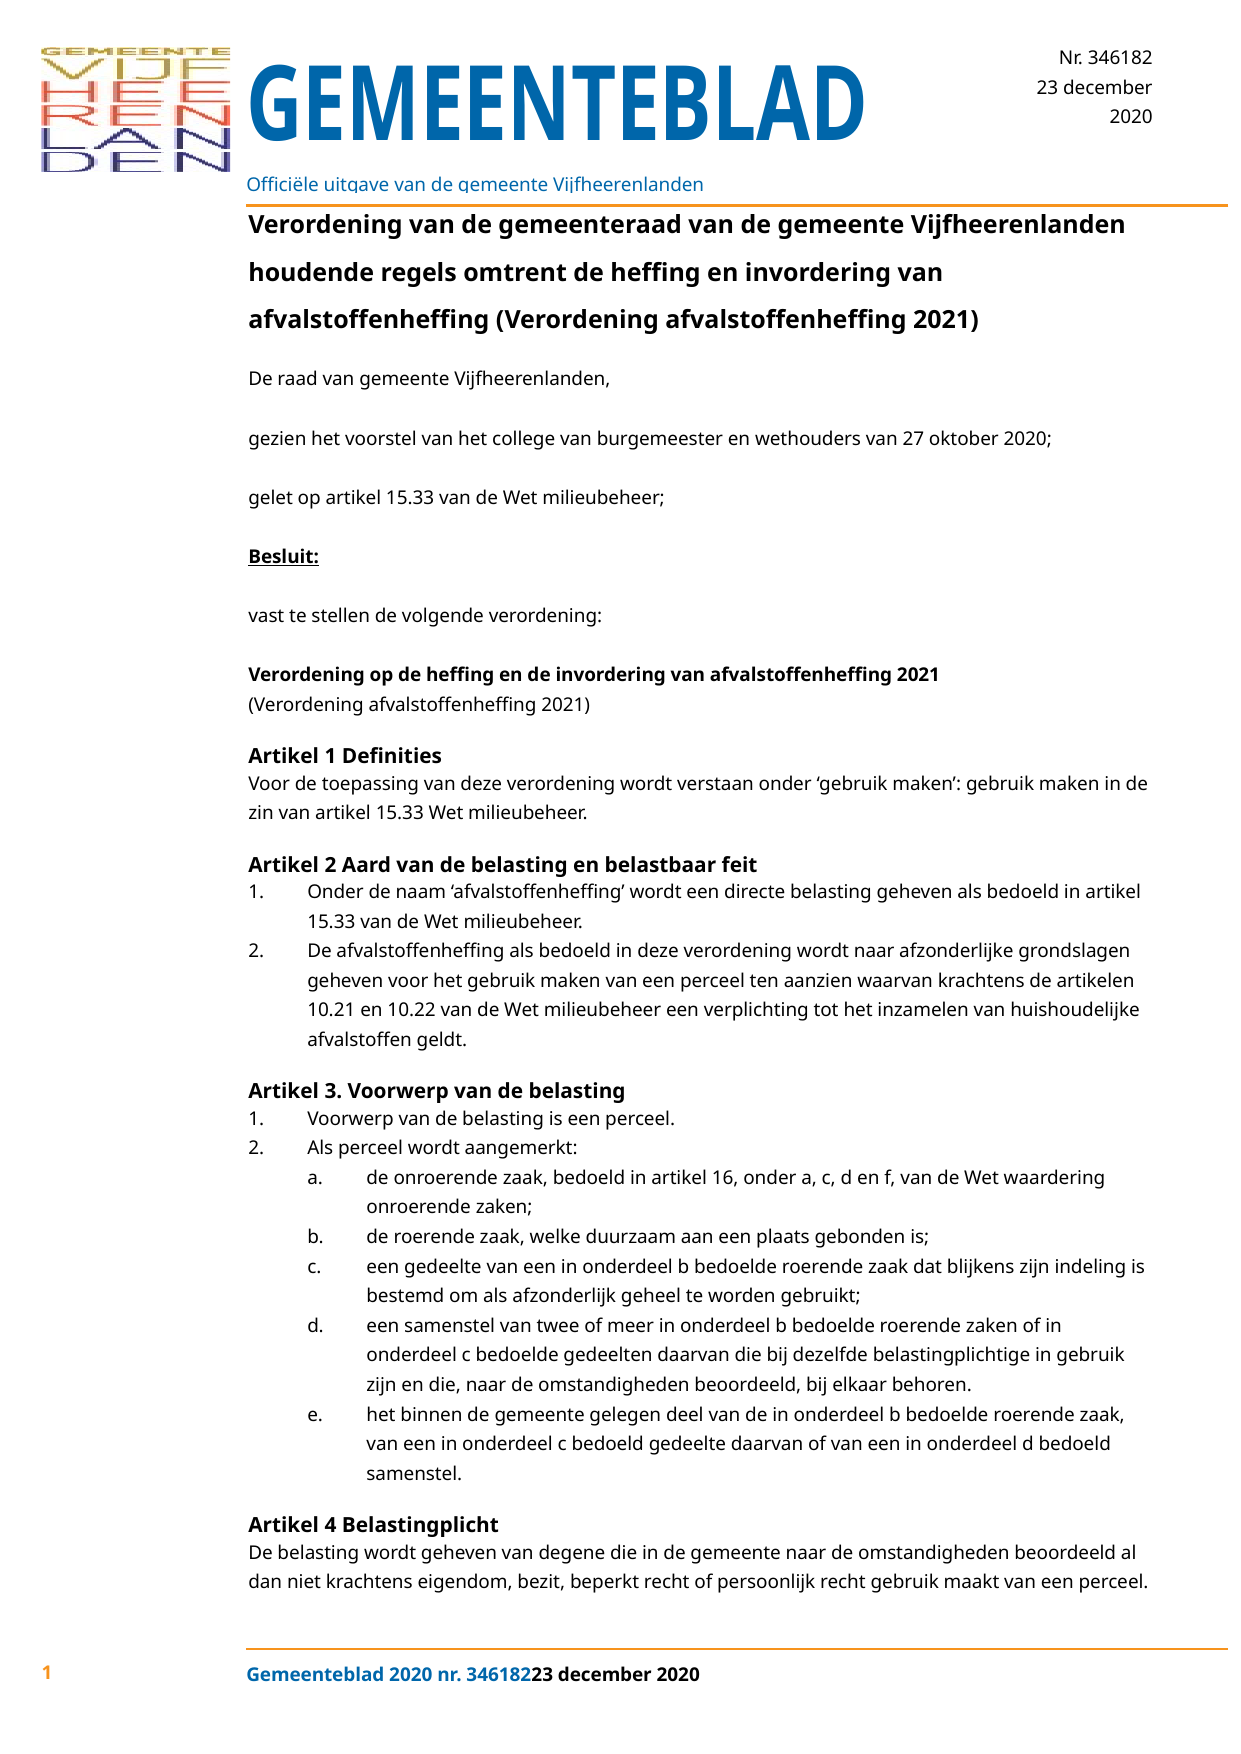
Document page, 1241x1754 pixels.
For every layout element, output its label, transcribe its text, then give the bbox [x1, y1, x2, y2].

text Artikel 4 Belastingplicht [248, 1510, 1152, 1539]
picture [41, 47, 231, 172]
text Artikel 3. Voorwerp van de belasting [248, 1077, 1152, 1105]
text gelet op artikel 15.33 van de Wet milieubeheer; [248, 484, 1152, 509]
list Onder de naam ‘afvalstoffenheffing’ wordt een directe belasting geheven als bedoeld in artikel 15.33 van de Wet milieubeheer. [248, 878, 1152, 933]
text Besluit: [248, 543, 1152, 569]
text Verordening van de gemeenteraad van de gemeente Vijfheerenlanden houdende regels omtrent de heffing en invordering van afvalstoffenheffing (Verordening afvalstoffenheffing 2021) [248, 207, 1152, 336]
list de roerende zaak, welke duurzaam aan een plaats gebonden is; [307, 1223, 1152, 1249]
list een samenstel van twee of meer in onderdeel b bedoelde roerende zaken of in onderdeel c bedoelde gedeelten daarvan die bij dezelfde belastingplichtige in gebruik zijn en die, naar de omstandigheden beoordeeld, bij elkaar behoren. [307, 1312, 1152, 1397]
text Artikel 1 Definities [248, 741, 1152, 770]
text (Verordening afvalstoffenheffing 2021) [248, 691, 1152, 717]
text De belasting wordt geheven van degene die in de gemeente naar de omstandigheden beoordeeld al dan niet krachtens eigendom, bezit, beperkt recht of persoonlijk recht gebruik maakt van een perceel. [248, 1539, 1152, 1594]
text Artikel 2 Aard van de belasting en belastbaar feit [248, 850, 1152, 878]
text De raad van gemeente Vijfheerenlanden, [248, 366, 1152, 391]
text vast te stellen de volgende verordening: [248, 602, 1152, 628]
list Als perceel wordt aangemerkt: [248, 1134, 1152, 1160]
text Verordening op de heffing en de invordering van afvalstoffenheffing 2021 [248, 661, 1152, 687]
list het binnen de gemeente gelegen deel van de in onderdeel b bedoelde roerende zaak, van een in onderdeel c bedoeld gedeelte daarvan of van een in onderdeel d bedoeld samenstel. [307, 1401, 1152, 1486]
text Voor de toepassing van deze verordening wordt verstaan onder ‘gebruik maken’: gebruik maken in de zin van artikel 15.33 Wet milieubeheer. [248, 770, 1152, 825]
list de onroerende zaak, bedoeld in artikel 16, onder a, c, d en f, van de Wet waardering onroerende zaken; [307, 1164, 1152, 1219]
list een gedeelte van een in onderdeel b bedoelde roerende zaak dat blijkens zijn indeling is bestemd om als afzonderlijk geheel te worden gebruikt; [307, 1253, 1152, 1308]
list Voorwerp van de belasting is een perceel. [248, 1105, 1152, 1131]
text gezien het voorstel van het college van burgemeester en wethouders van 27 oktober 2020; [248, 425, 1152, 450]
list De afvalstoffenheffing als bedoeld in deze verordening wordt naar afzonderlijke grondslagen geheven voor het gebruik maken van een perceel ten aanzien waarvan krachtens de artikelen 10.21 en 10.22 van de Wet milieubeheer een verplichting tot het inzamelen van huishoudelijke afvalstoffen geldt. [248, 937, 1152, 1052]
